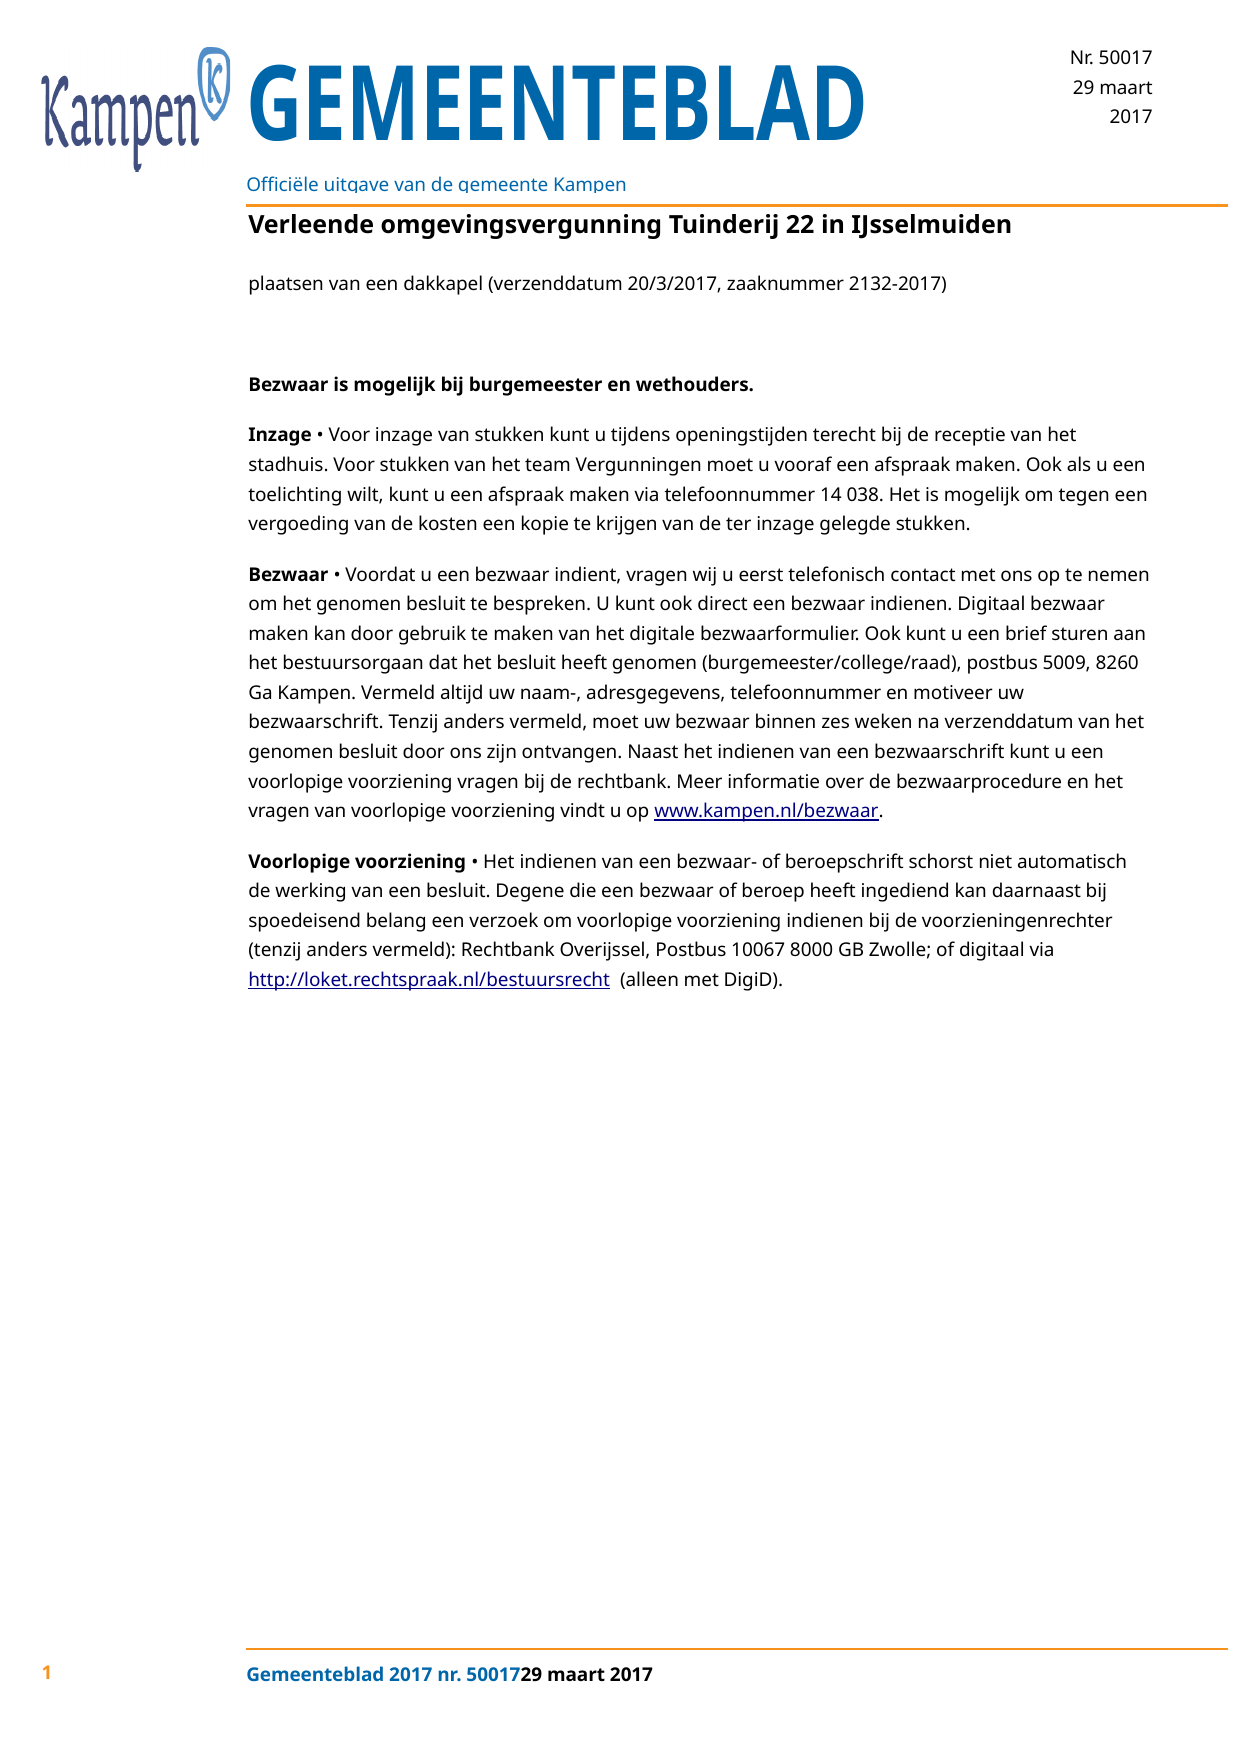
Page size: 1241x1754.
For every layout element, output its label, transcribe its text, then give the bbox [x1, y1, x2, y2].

text Bezwaar • Voordat u een bezwaar indient, vragen wij u eerst telefonisch contact met ons op te nemen om het genomen besluit te bespreken. U kunt ook direct een bezwaar indienen. Digitaal bezwaar maken kan door gebruik te maken van het digitale bezwaarformulier. Ook kunt u een brief sturen aan het bestuursorgaan dat het besluit heeft genomen (burgemeester/college/raad), postbus 5009, 8260 Ga Kampen. Vermeld altijd uw naam-, adresgegevens, telefoonnummer en motiveer uw bezwaarschrift. Tenzij anders vermeld, moet uw bezwaar binnen zes weken na verzenddatum van het genomen besluit door ons zijn ontvangen. Naast het indienen van een bezwaarschrift kunt u een voorlopige voorziening vragen bij de rechtbank. Meer informatie over de bezwaarprocedure en het vragen van voorlopige voorziening vindt u op www.kampen.nl/bezwaar. [248, 561, 1152, 823]
text Bezwaar is mogelijk bij burgemeester en wethouders. [248, 371, 1152, 397]
text Inzage • Voor inzage van stukken kunt u tijdens openingstijden terecht bij de receptie van het stadhuis. Voor stukken van het team Vergunningen moet u vooraf een afspraak maken. Ook als u een toelichting wilt, kunt u een afspraak maken via telefoonnummer 14 038. Het is mogelijk om tegen een vergoeding van de kosten een kopie te krijgen van de ter inzage gelegde stukken. [248, 422, 1152, 536]
text Voorlopige voorziening • Het indienen van een bezwaar- of beroepschrift schorst niet automatisch de werking van een besluit. Degene die een bezwaar of beroep heeft ingediend kan daarnaast bij spoedeisend belang een verzoek om voorlopige voorziening indienen bij de voorzieningenrechter (tenzij anders vermeld): Rechtbank Overijssel, Postbus 10067 8000 GB Zwolle; of digitaal via http://loket.rechtspraak.nl/bestuursrecht (alleen met DigiD). [248, 848, 1152, 992]
text Verleende omgevingsvergunning Tuinderij 22 in IJsselmuiden [248, 207, 1152, 241]
picture [41, 47, 231, 172]
text plaatsen van een dakkapel (verzenddatum 20/3/2017, zaaknummer 2132-2017) [248, 270, 1152, 296]
